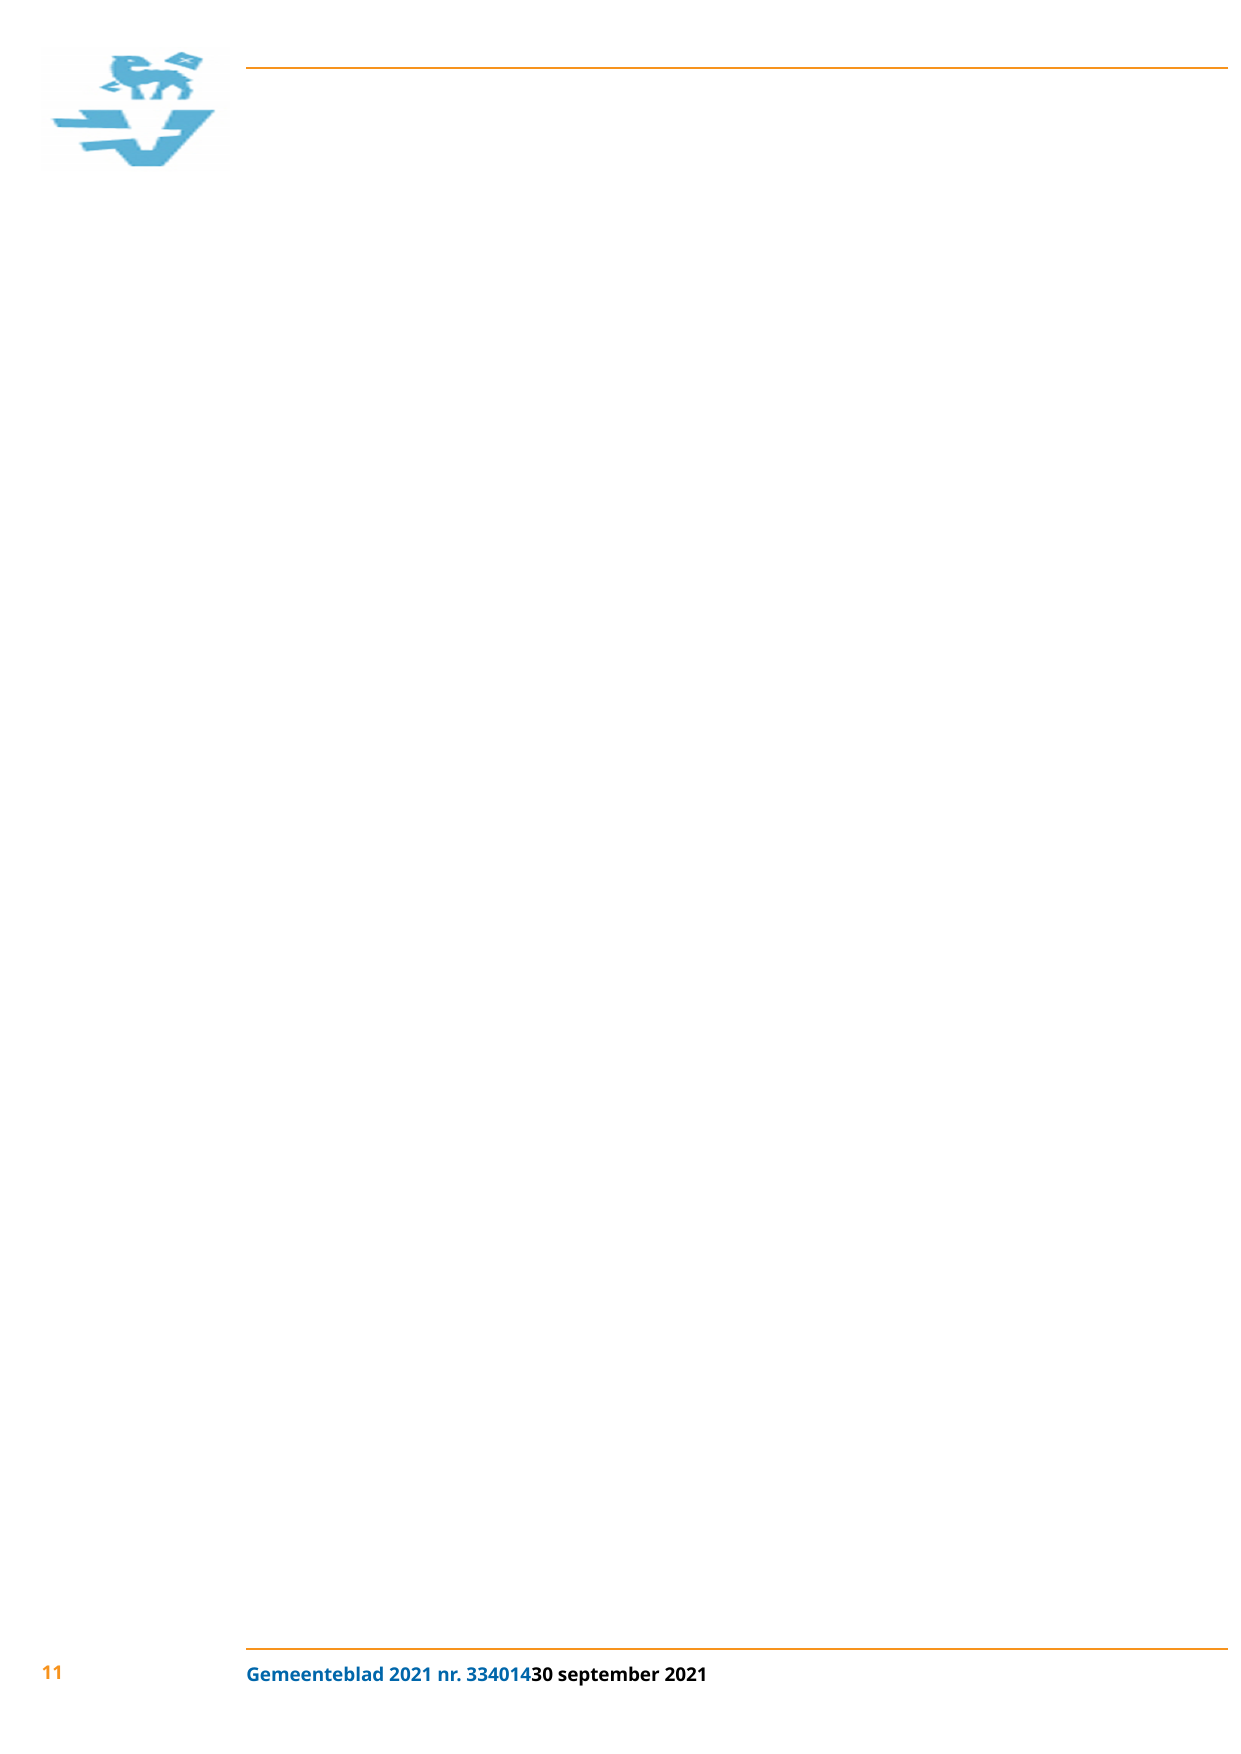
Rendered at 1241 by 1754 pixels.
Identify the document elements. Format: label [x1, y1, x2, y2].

picture [41, 47, 231, 172]
